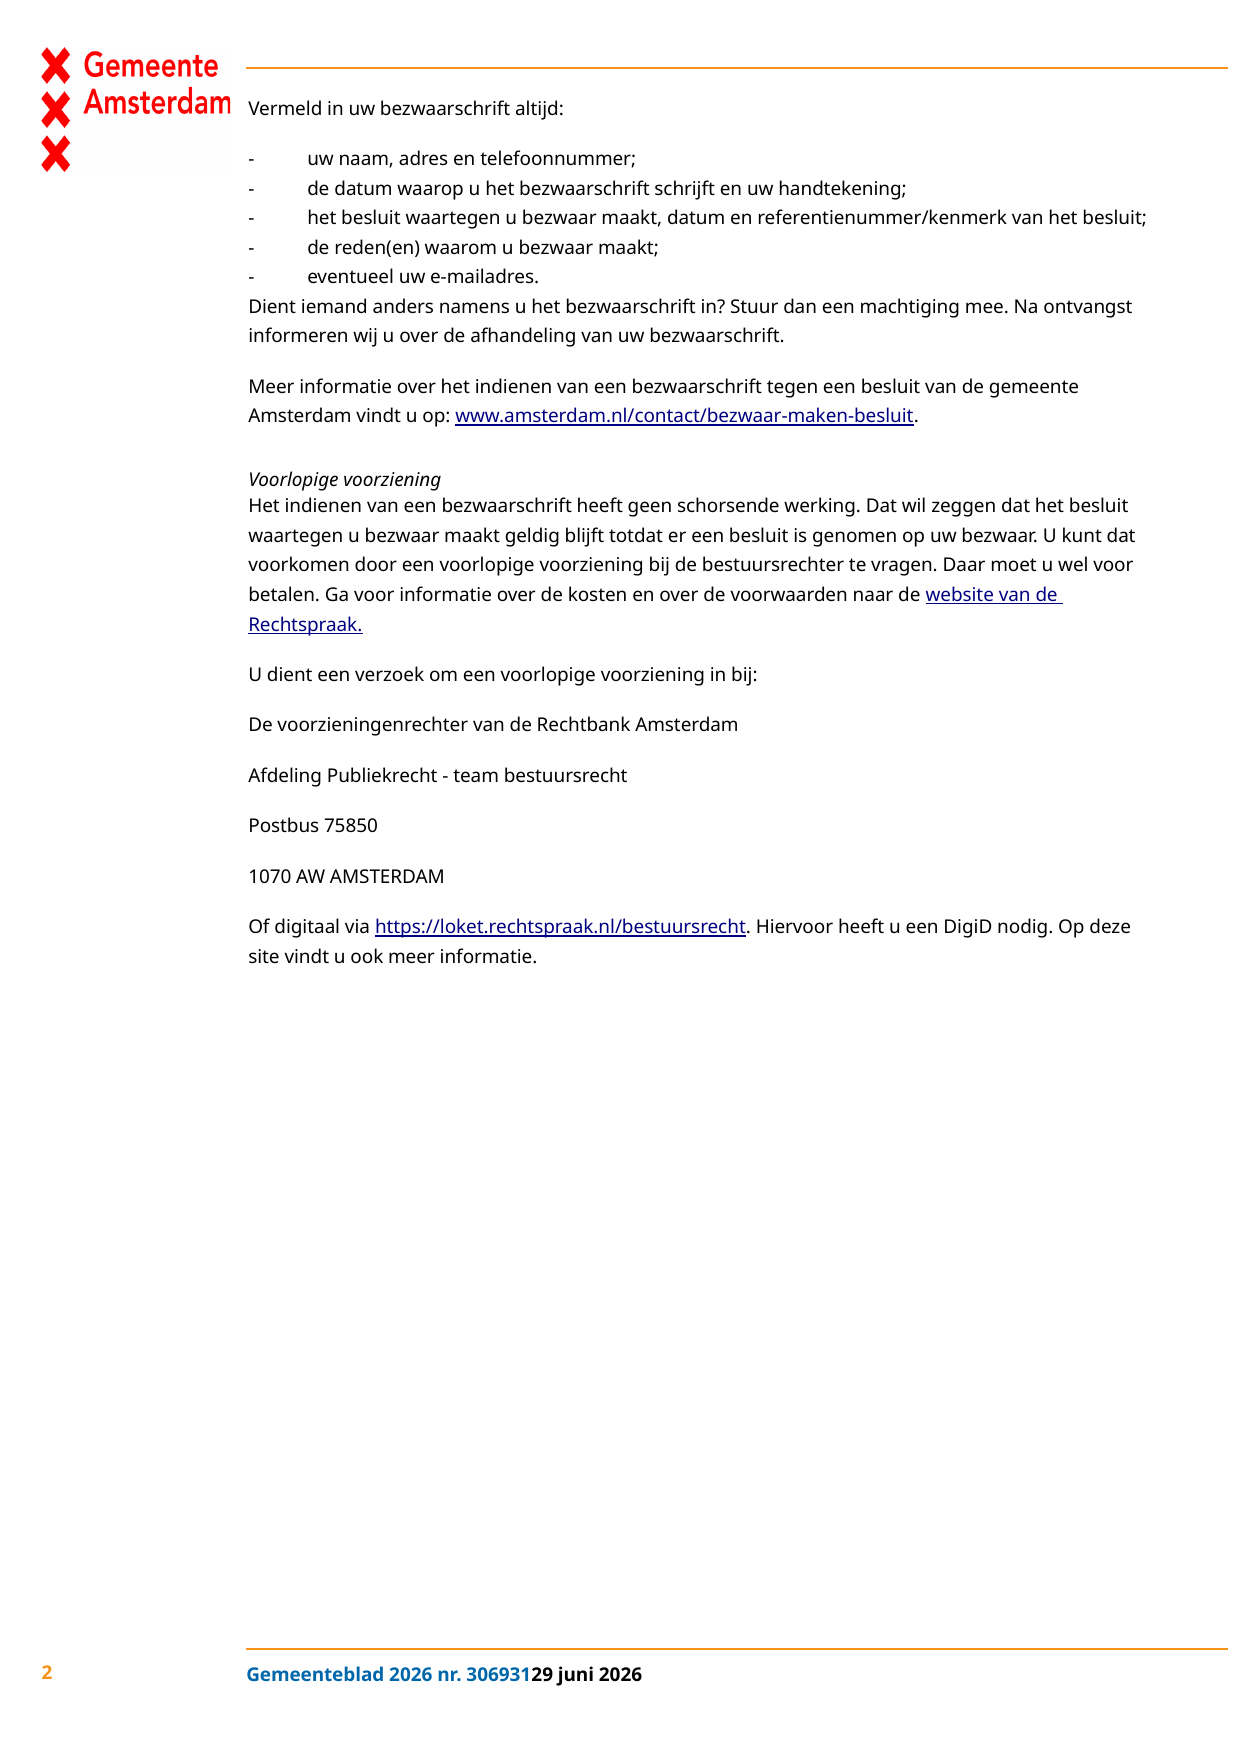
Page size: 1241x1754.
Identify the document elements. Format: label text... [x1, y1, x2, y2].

text Afdeling Publiekrecht - team bestuursrecht [248, 762, 1152, 788]
text Dient iemand anders namens u het bezwaarschrift in? Stuur dan een machtiging mee. Na ontvangst informeren wij u over de afhandeling van uw bezwaarschrift. [248, 293, 1152, 348]
text De voorzieningenrechter van de Rechtbank Amsterdam [248, 712, 1152, 737]
text Of digitaal via https://loket.rechtspraak.nl/bestuursrecht. Hiervoor heeft u een DigiD nodig. Op deze site vindt u ook meer informatie. [248, 913, 1152, 968]
list het besluit waartegen u bezwaar maakt, datum en referentienummer/kenmerk van het besluit; [248, 204, 1152, 230]
text Het indienen van een bezwaarschrift heeft geen schorsende werking. Dat wil zeggen dat het besluit waartegen u bezwaar maakt geldig blijft totdat er een besluit is genomen op uw bezwaar. U kunt dat voorkomen door een voorlopige voorziening bij de bestuursrechter te vragen. Daar moet u wel voor betalen. Ga voor informatie over de kosten en over de voorwaarden naar de website van de Rechtspraak. [248, 492, 1152, 636]
list de reden(en) waarom u bezwaar maakt; [248, 234, 1152, 260]
text 1070 AW AMSTERDAM [248, 863, 1152, 888]
list de datum waarop u het bezwaarschrift schrijft en uw handtekening; [248, 175, 1152, 201]
picture [41, 47, 231, 172]
text Postbus 75850 [248, 812, 1152, 838]
text Voorlopige voorziening [248, 467, 1152, 492]
list eventueel uw e-mailadres. [248, 263, 1152, 289]
list uw naam, adres en telefoonnummer; [248, 145, 1152, 171]
text U dient een verzoek om een voorlopige voorziening in bij: [248, 661, 1152, 687]
text Vermeld in uw bezwaarschrift altijd: [248, 95, 1152, 121]
text Meer informatie over het indienen van een bezwaarschrift tegen een besluit van de gemeente Amsterdam vindt u op: www.amsterdam.nl/contact/bezwaar-maken-besluit. [248, 373, 1152, 428]
